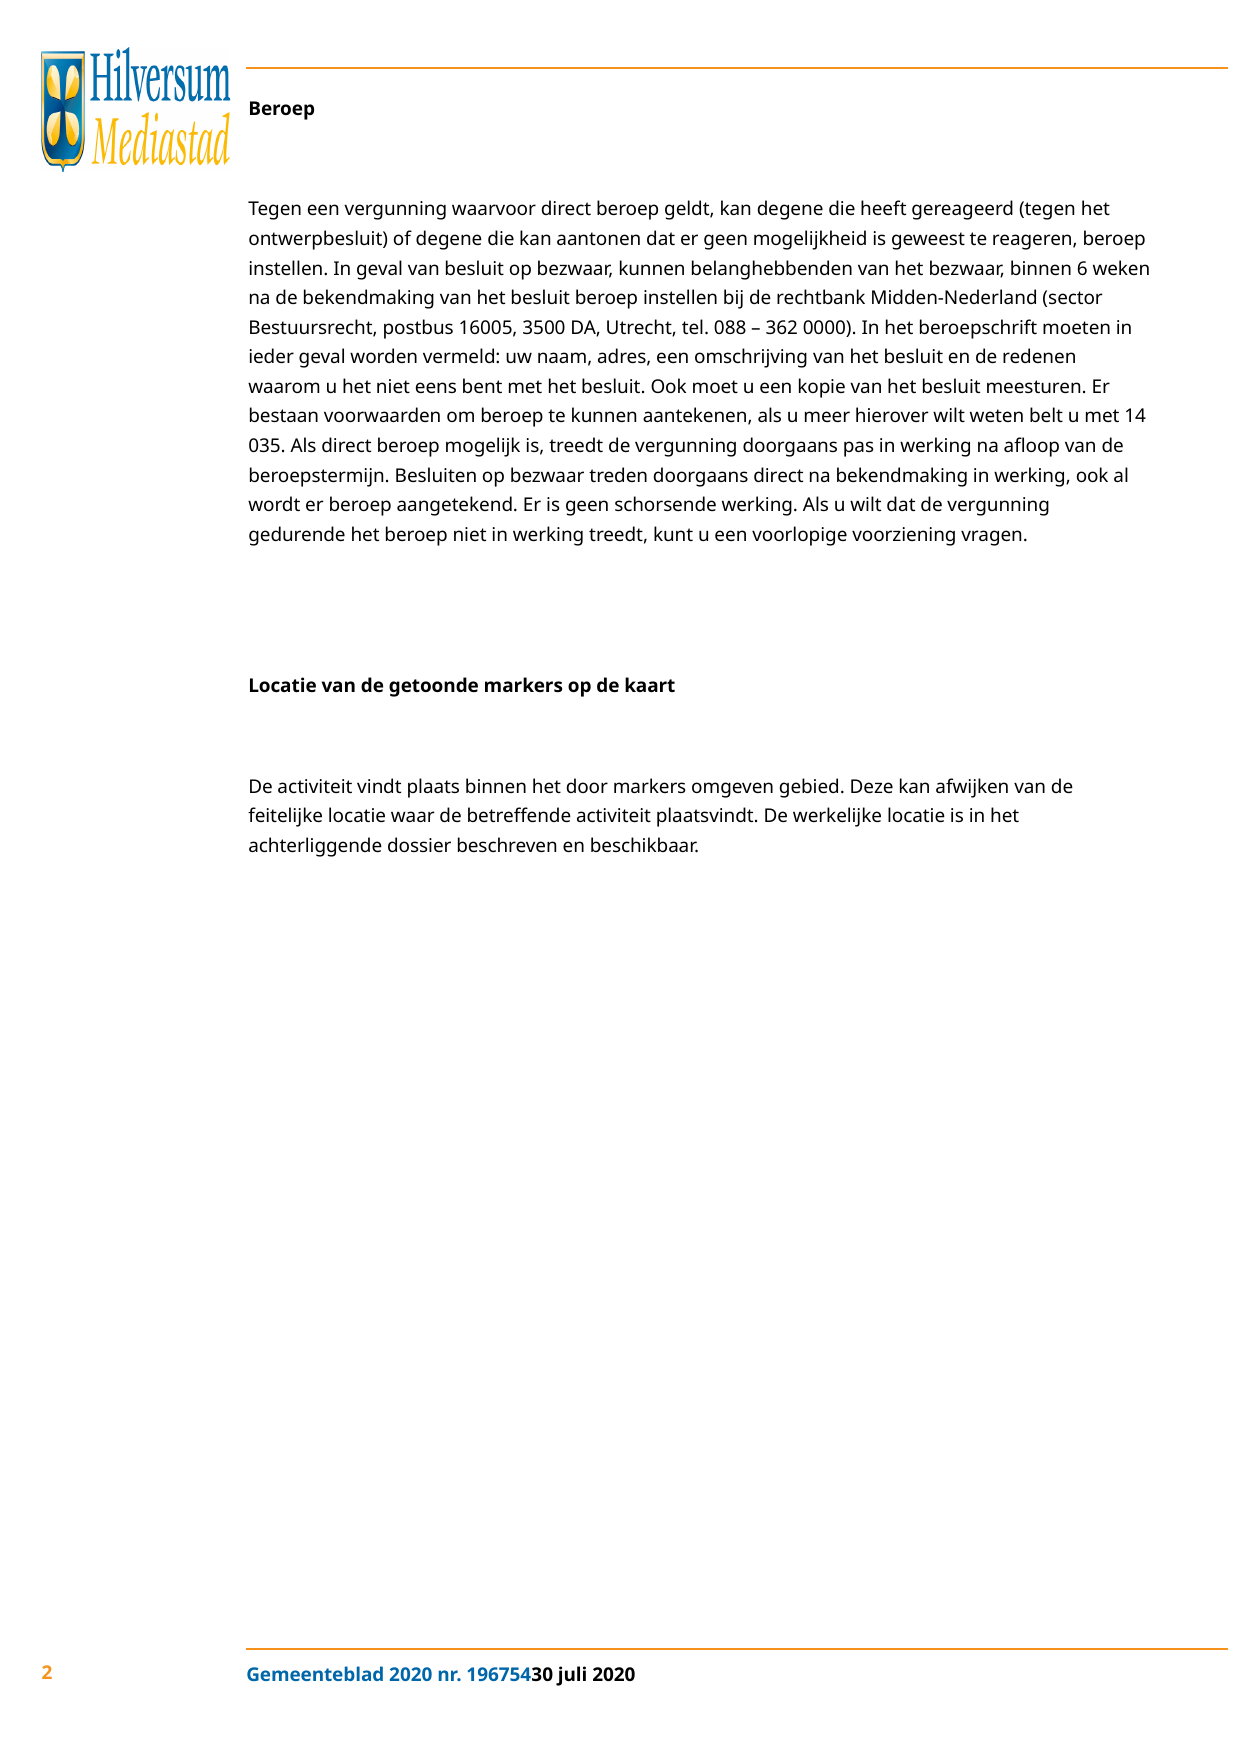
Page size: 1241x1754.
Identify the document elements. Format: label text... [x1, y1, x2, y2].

picture [41, 47, 231, 172]
text Beroep [248, 95, 1152, 121]
text Tegen een vergunning waarvoor direct beroep geldt, kan degene die heeft gereageerd (tegen het ontwerpbesluit) of degene die kan aantonen dat er geen mogelijkheid is geweest te reageren, beroep instellen. In geval van besluit op bezwaar, kunnen belanghebbenden van het bezwaar, binnen 6 weken na de bekendmaking van het besluit beroep instellen bij de rechtbank Midden-Nederland (sector Bestuursrecht, postbus 16005, 3500 DA, Utrecht, tel. 088 – 362 0000). In het beroepschrift moeten in ieder geval worden vermeld: uw naam, adres, een omschrijving van het besluit en de redenen waarom u het niet eens bent met het besluit. Ook moet u een kopie van het besluit meesturen. Er bestaan voorwaarden om beroep te kunnen aantekenen, als u meer hierover wilt weten belt u met 14 035. Als direct beroep mogelijk is, treedt de vergunning doorgaans pas in werking na afloop van de beroepstermijn. Besluiten op bezwaar treden doorgaans direct na bekendmaking in werking, ook al wordt er beroep aangetekend. Er is geen schorsende werking. Als u wilt dat de vergunning gedurende het beroep niet in werking treedt, kunt u een voorlopige voorziening vragen. [248, 196, 1152, 547]
text Locatie van de getoonde markers op de kaart [248, 672, 1152, 698]
text De activiteit vindt plaats binnen het door markers omgeven gebied. Deze kan afwijken van de feitelijke locatie waar de betreffende activiteit plaatsvindt. De werkelijke locatie is in het achterliggende dossier beschreven en beschikbaar. [248, 773, 1152, 858]
